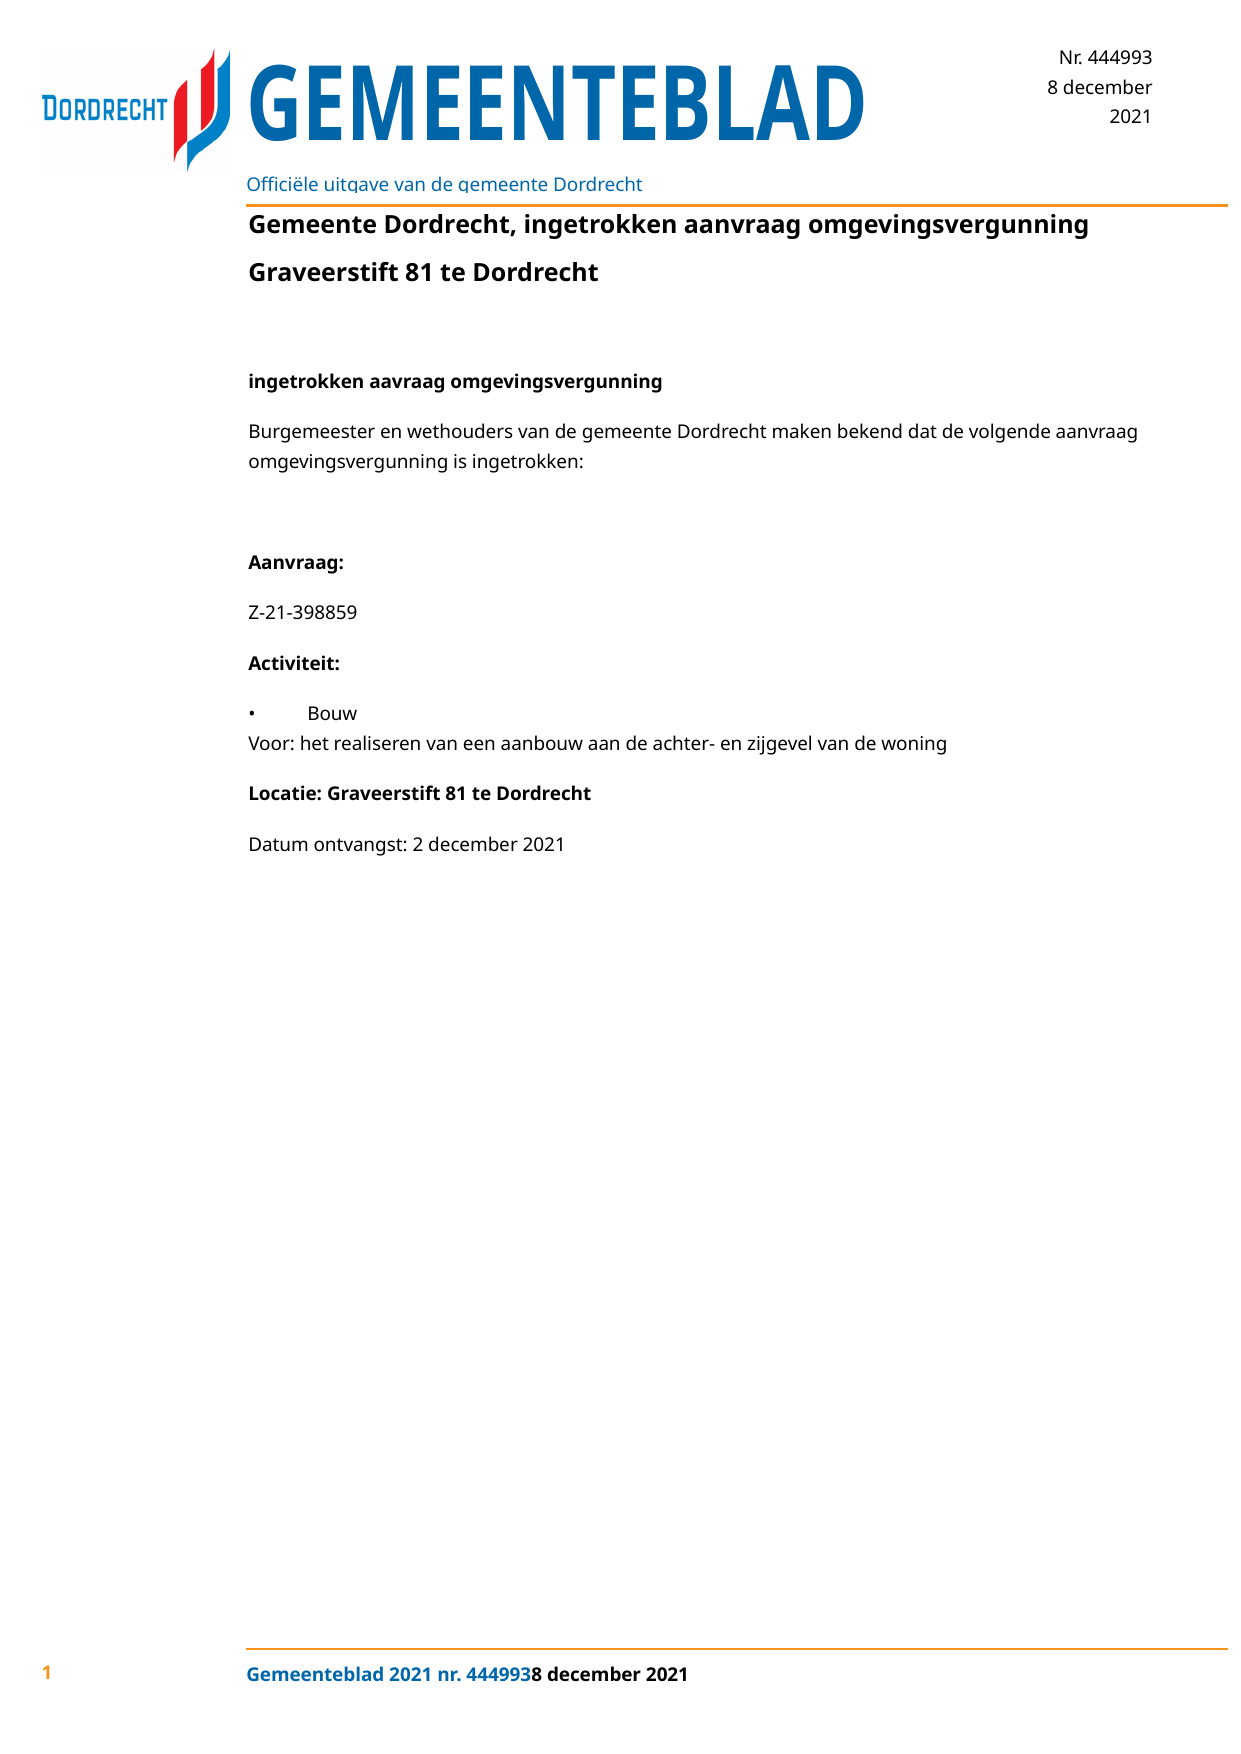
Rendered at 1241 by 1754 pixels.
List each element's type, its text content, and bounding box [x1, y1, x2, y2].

text Aanvraag: [248, 549, 1152, 575]
text Gemeente Dordrecht, ingetrokken aanvraag omgevingsvergunning Graveerstift 81 te Dordrecht [248, 207, 1152, 288]
list Bouw [248, 700, 1152, 726]
text Z-21-398859 [248, 599, 1152, 625]
text Burgemeester en wethouders van de gemeente Dordrecht maken bekend dat de volgende aanvraag omgevingsvergunning is ingetrokken: [248, 419, 1152, 474]
text Activiteit: [248, 650, 1152, 676]
text ingetrokken aavraag omgevingsvergunning [248, 368, 1152, 394]
text Datum ontvangst: 2 december 2021 [248, 831, 1152, 857]
picture [41, 47, 231, 172]
text Locatie: Graveerstift 81 te Dordrecht [248, 780, 1152, 806]
text Voor: het realiseren van een aanbouw aan de achter- en zijgevel van de woning [248, 730, 1152, 756]
